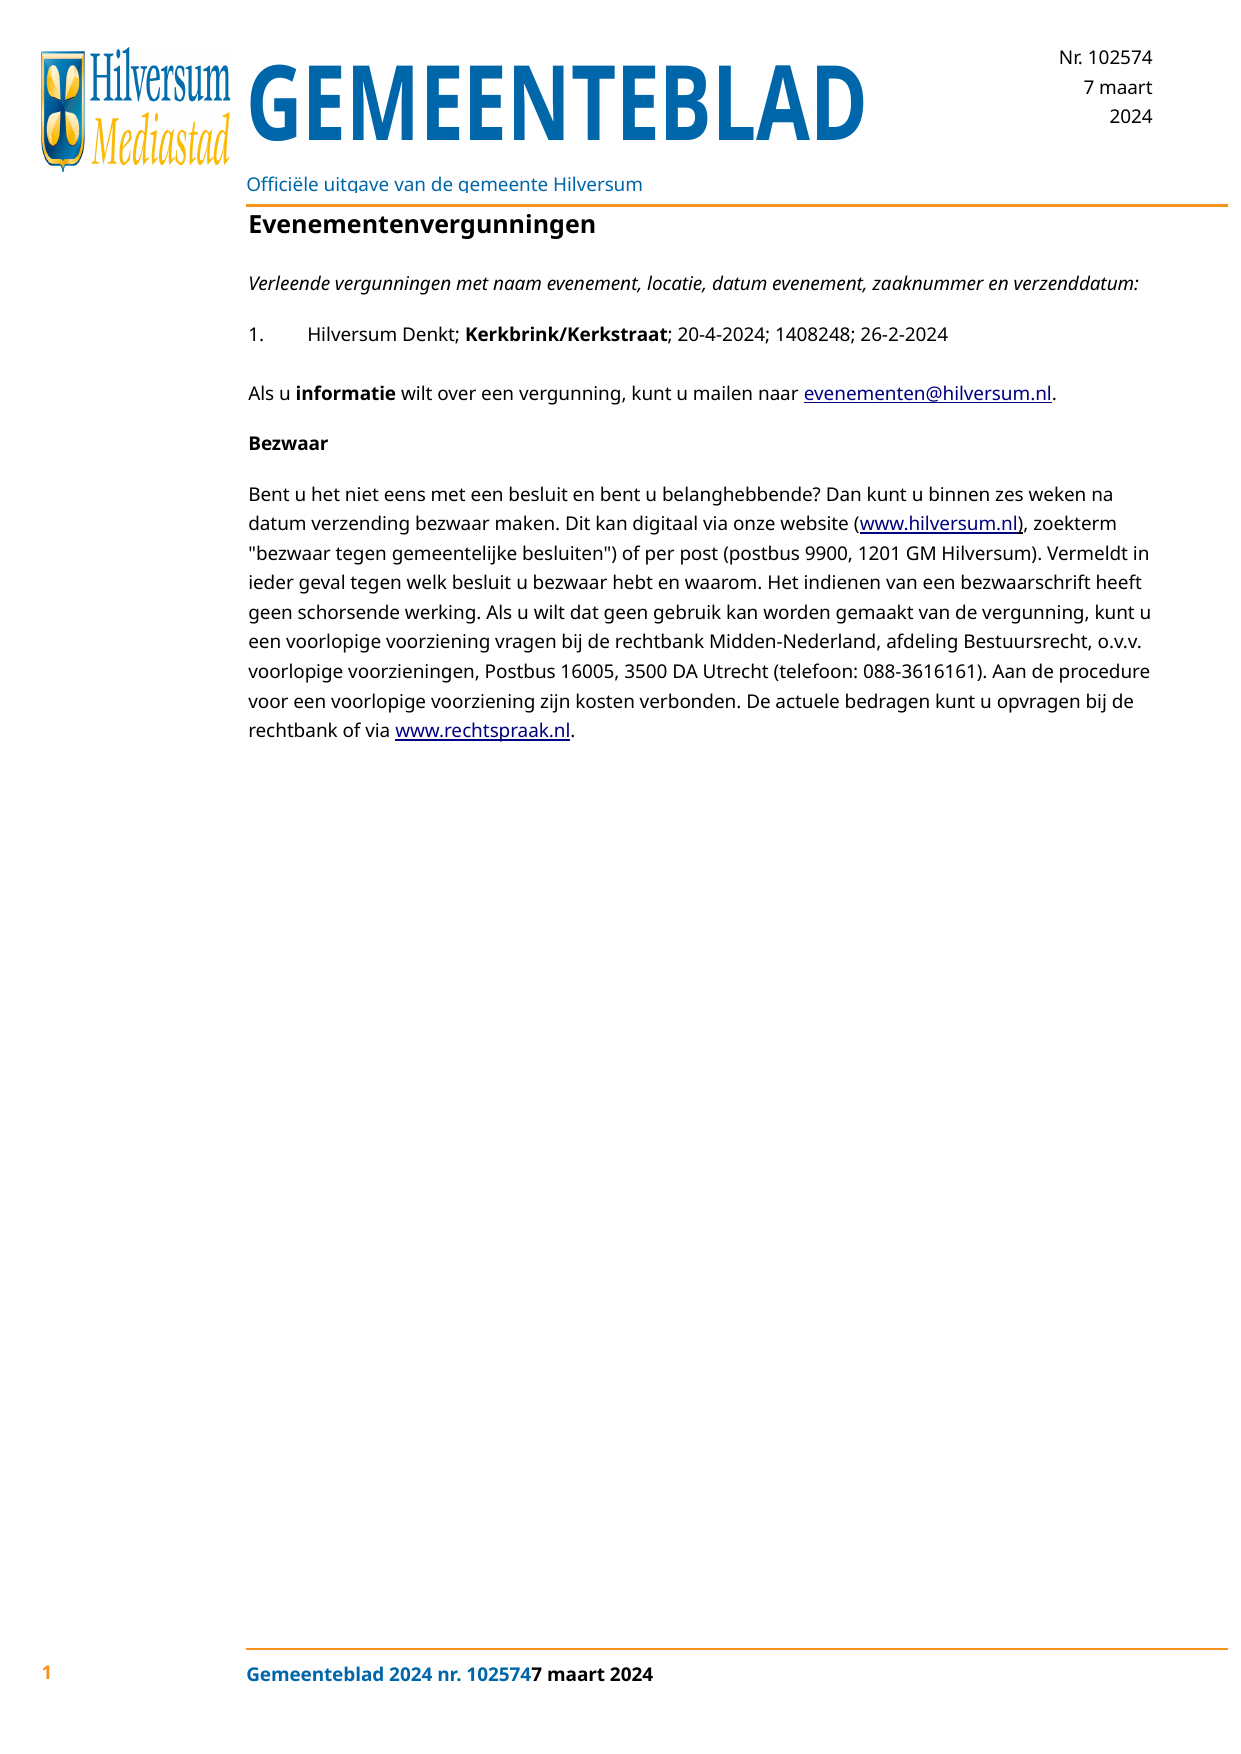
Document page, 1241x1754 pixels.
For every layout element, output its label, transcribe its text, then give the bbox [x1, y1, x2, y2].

text Als u informatie wilt over een vergunning, kunt u mailen naar evenementen@hilversum.nl. [248, 380, 1152, 406]
list Hilversum Denkt; Kerkbrink/Kerkstraat; 20-4-2024; 1408248; 26-2-2024 [248, 321, 1152, 346]
text Bezwaar [248, 430, 1152, 456]
picture [41, 47, 231, 172]
text Bent u het niet eens met een besluit en bent u belanghebbende? Dan kunt u binnen zes weken na datum verzending bezwaar maken. Dit kan digitaal via onze website (www.hilversum.nl), zoekterm "bezwaar tegen gemeentelijke besluiten") of per post (postbus 9900, 1201 GM Hilversum). Vermeldt in ieder geval tegen welk besluit u bezwaar hebt en waarom. Het indienen van een bezwaarschrift heeft geen schorsende werking. Als u wilt dat geen gebruik kan worden gemaakt van de vergunning, kunt u een voorlopige voorziening vragen bij de rechtbank Midden-Nederland, afdeling Bestuursrecht, o.v.v. voorlopige voorzieningen, Postbus 16005, 3500 DA Utrecht (telefoon: 088-3616161). Aan de procedure voor een voorlopige voorziening zijn kosten verbonden. De actuele bedragen kunt u opvragen bij de rechtbank of via www.rechtspraak.nl. [248, 481, 1152, 743]
text Evenementenvergunningen [248, 207, 1152, 241]
text Verleende vergunningen met naam evenement, locatie, datum evenement, zaaknummer en verzenddatum: [248, 270, 1152, 296]
